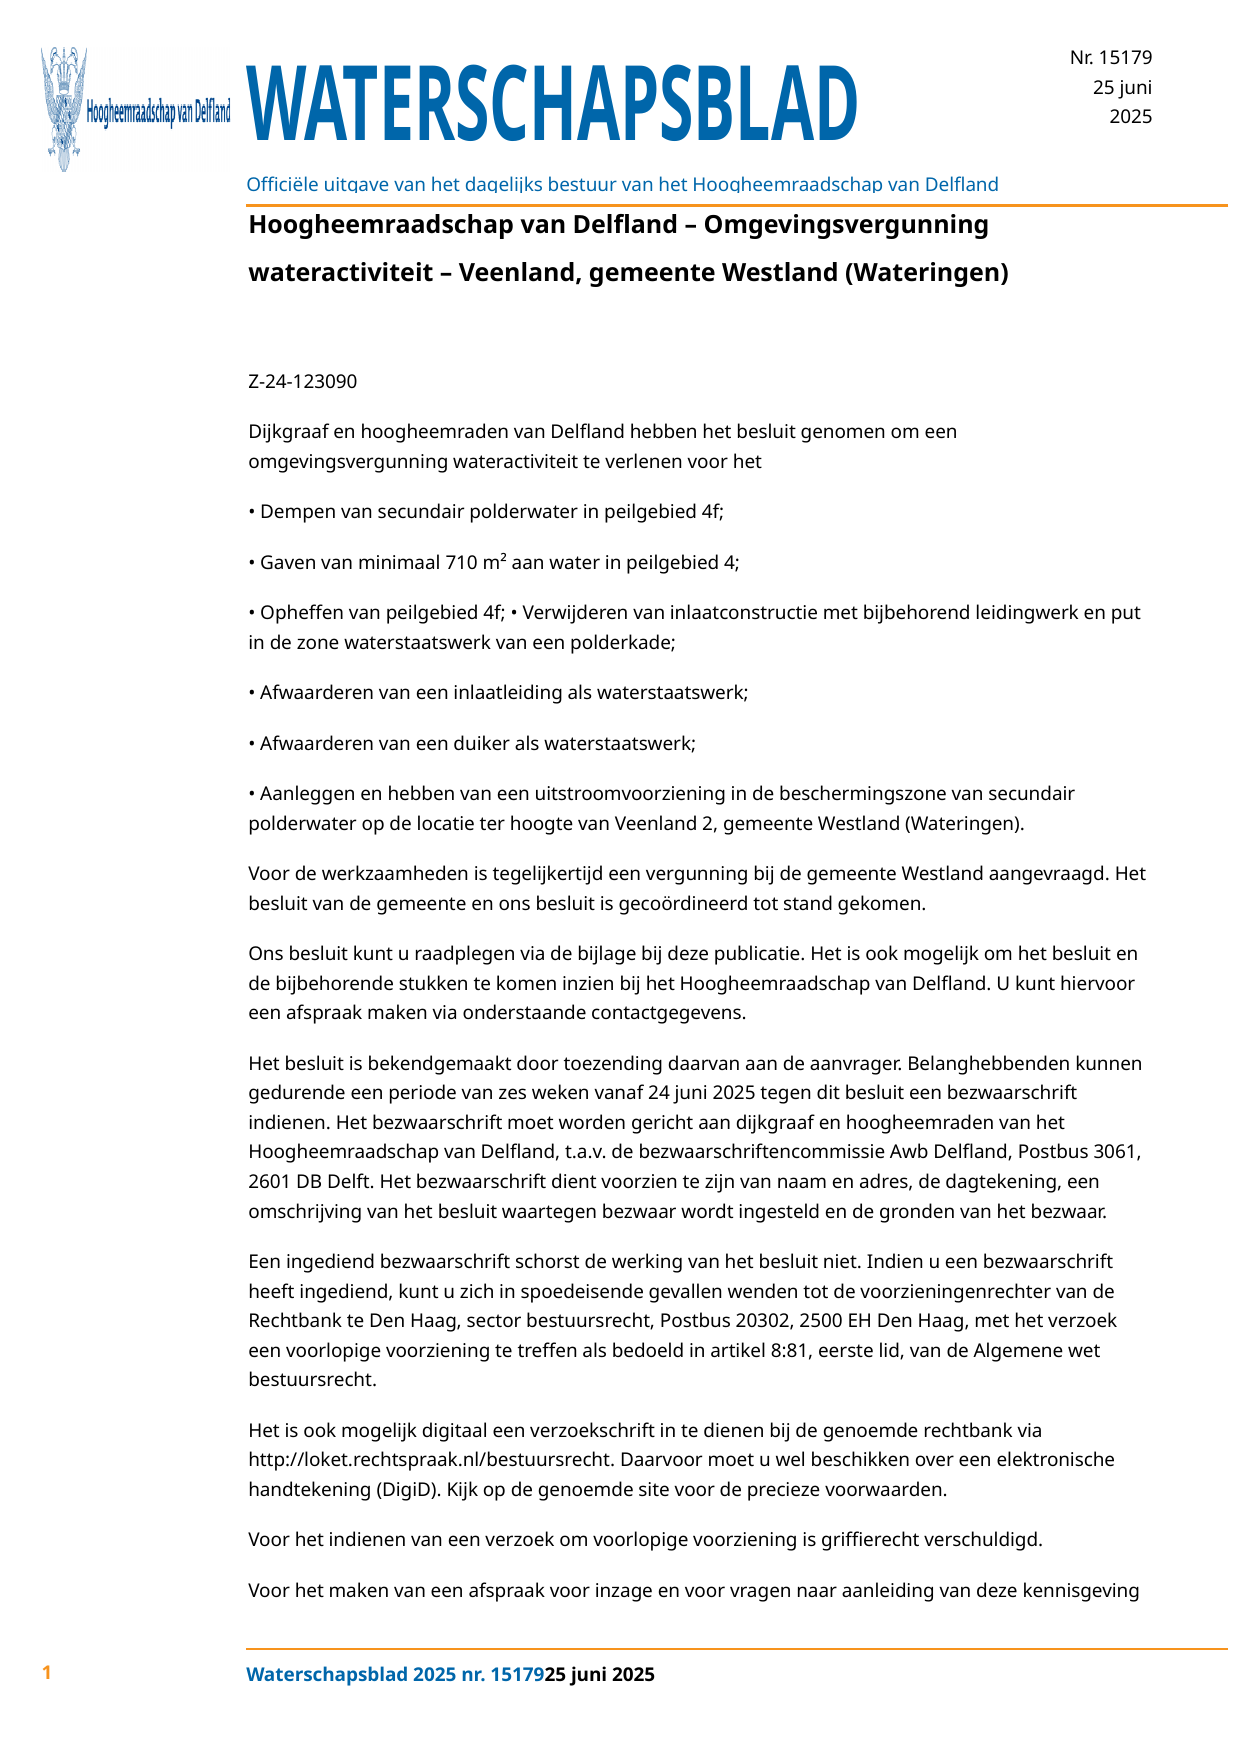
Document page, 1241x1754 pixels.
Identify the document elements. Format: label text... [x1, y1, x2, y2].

text • Opheffen van peilgebied 4f; • Verwijderen van inlaatconstructie met bijbehorend leidingwerk en put in de zone waterstaatswerk van een polderkade; [248, 599, 1152, 655]
text • Gaven van minimaal 710 m² aan water in peilgebied 4; [248, 549, 1152, 575]
text • Dempen van secundair polderwater in peilgebied 4f; [248, 499, 1152, 524]
text Voor het maken van een afspraak voor inzage en voor vragen naar aanleiding van deze kennisgeving [248, 1577, 1152, 1603]
text Z-24-123090 [248, 368, 1152, 394]
text Een ingediend bezwaarschrift schorst de werking van het besluit niet. Indien u een bezwaarschrift heeft ingediend, kunt u zich in spoedeisende gevallen wenden tot de voorzieningenrechter van de Rechtbank te Den Haag, sector bestuursrecht, Postbus 20302, 2500 EH Den Haag, met het verzoek een voorlopige voorziening te treffen als bedoeld in artikel 8:81, eerste lid, van de Algemene wet bestuursrecht. [248, 1248, 1152, 1392]
text Ons besluit kunt u raadplegen via de bijlage bij deze publicatie. Het is ook mogelijk om het besluit en de bijbehorende stukken te komen inzien bij het Hoogheemraadschap van Delfland. U kunt hiervoor een afspraak maken via onderstaande contactgegevens. [248, 940, 1152, 1025]
text Dijkgraaf en hoogheemraden van Delfland hebben het besluit genomen om een omgevingsvergunning wateractiviteit te verlenen voor het [248, 419, 1152, 474]
picture [41, 47, 231, 172]
text • Afwaarderen van een duiker als waterstaatswerk; [248, 730, 1152, 756]
text Het besluit is bekendgemaakt door toezending daarvan aan de aanvrager. Belanghebbenden kunnen gedurende een periode van zes weken vanaf 24 juni 2025 tegen dit besluit een bezwaarschrift indienen. Het bezwaarschrift moet worden gericht aan dijkgraaf en hoogheemraden van het Hoogheemraadschap van Delfland, t.a.v. de bezwaarschriftencommissie Awb Delfland, Postbus 3061, 2601 DB Delft. Het bezwaarschrift dient voorzien te zijn van naam en adres, de dagtekening, een omschrijving van het besluit waartegen bezwaar wordt ingesteld en de gronden van het bezwaar. [248, 1050, 1152, 1224]
text Hoogheemraadschap van Delfland – Omgevingsvergunning wateractiviteit – Veenland, gemeente Westland (Wateringen) [248, 207, 1152, 288]
text Het is ook mogelijk digitaal een verzoekschrift in te dienen bij de genoemde rechtbank via http://loket.rechtspraak.nl/bestuursrecht. Daarvoor moet u wel beschikken over een elektronische handtekening (DigiD). Kijk op de genoemde site voor de precieze voorwaarden. [248, 1417, 1152, 1502]
text Voor de werkzaamheden is tegelijkertijd een vergunning bij de gemeente Westland aangevraagd. Het besluit van de gemeente en ons besluit is gecoördineerd tot stand gekomen. [248, 860, 1152, 916]
text • Aanleggen en hebben van een uitstroomvoorziening in de beschermingszone van secundair polderwater op de locatie ter hoogte van Veenland 2, gemeente Westland (Wateringen). [248, 780, 1152, 836]
text Voor het indienen van een verzoek om voorlopige voorziening is griffierecht verschuldigd. [248, 1527, 1152, 1552]
text • Afwaarderen van een inlaatleiding als waterstaatswerk; [248, 679, 1152, 705]
